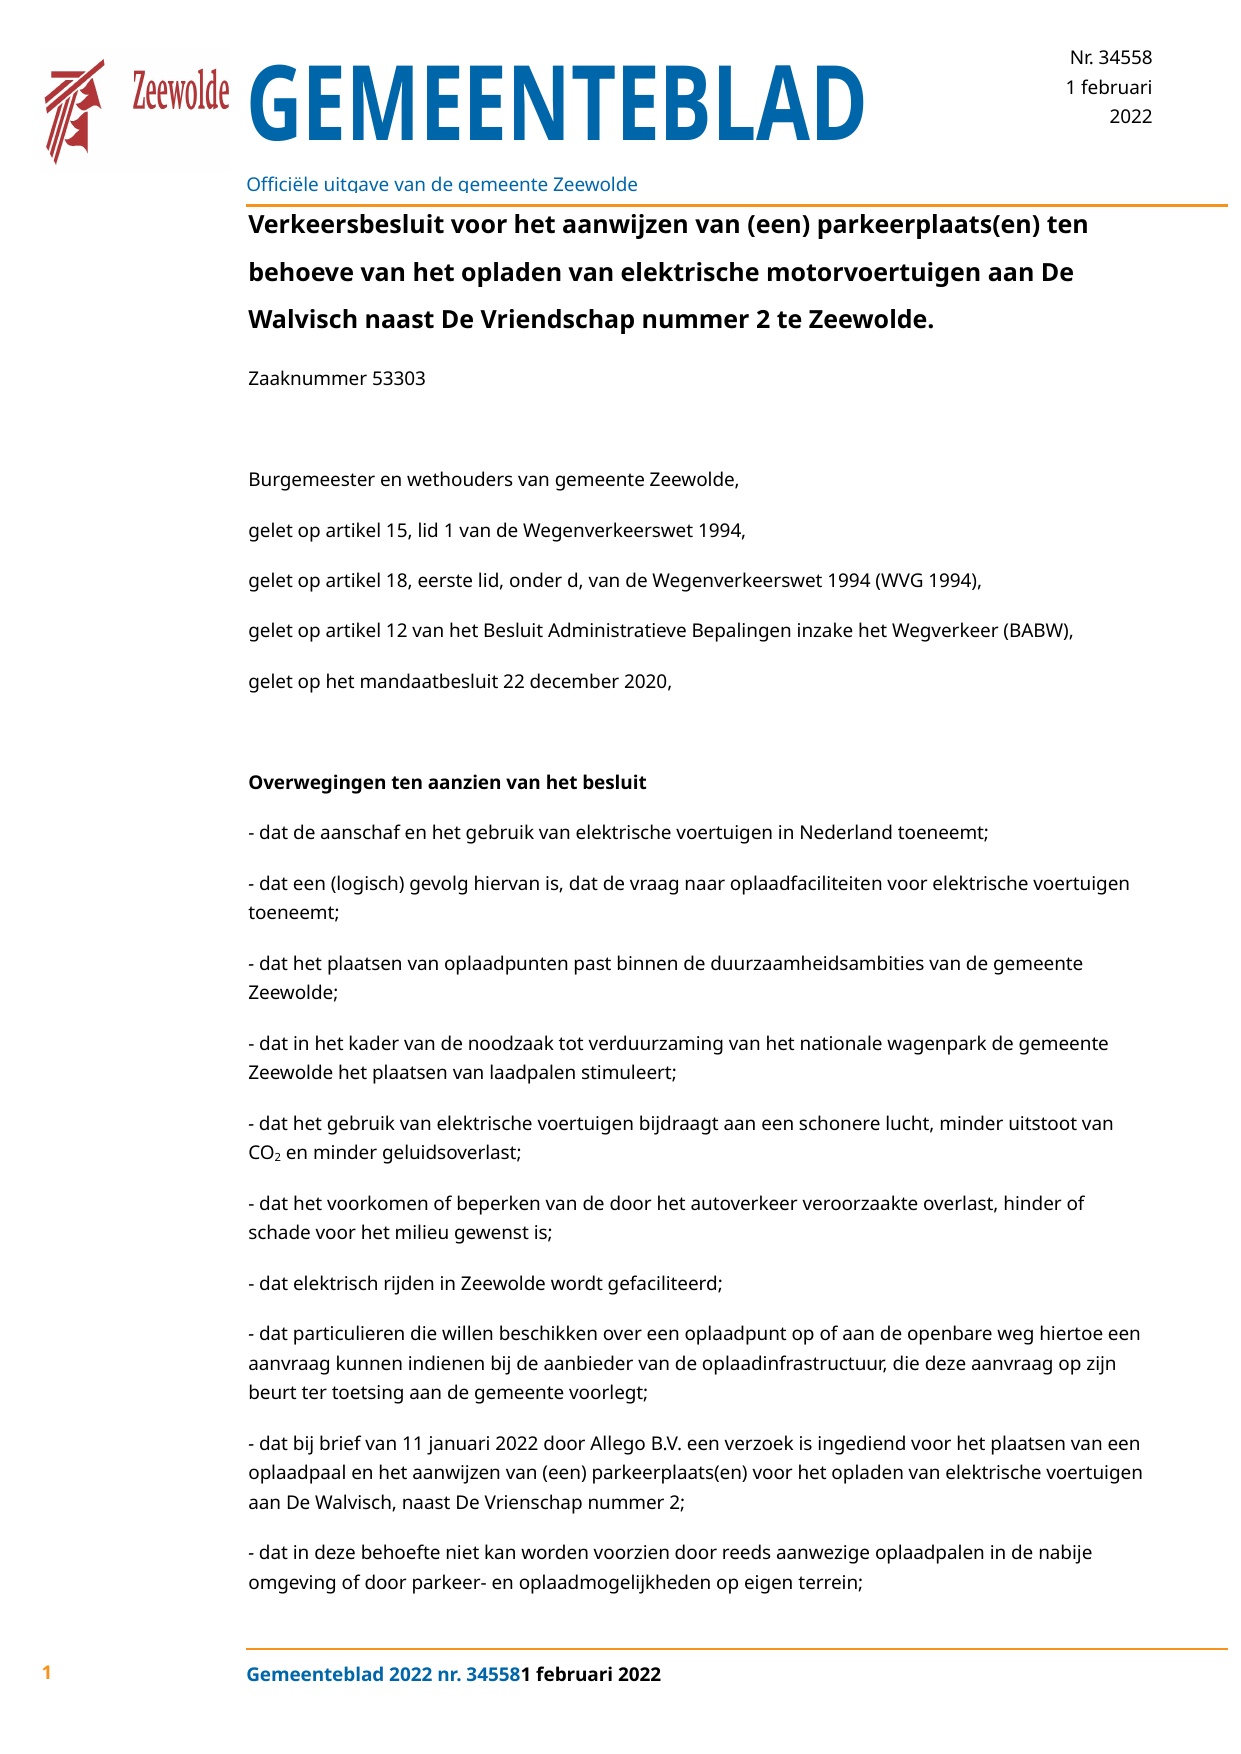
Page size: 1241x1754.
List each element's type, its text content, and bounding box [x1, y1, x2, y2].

text - dat bij brief van 11 januari 2022 door Allego B.V. een verzoek is ingediend voor het plaatsen van een oplaadpaal en het aanwijzen van (een) parkeerplaats(en) voor het opladen van elektrische voertuigen aan De Walvisch, naast De Vrienschap nummer 2; [248, 1430, 1152, 1514]
text - dat in het kader van de noodzaak tot verduurzaming van het nationale wagenpark de gemeente Zeewolde het plaatsen van laadpalen stimuleert; [248, 1030, 1152, 1085]
text Zaaknummer 53303 [248, 366, 1152, 391]
text - dat het gebruik van elektrische voertuigen bijdraagt aan een schonere lucht, minder uitstoot van CO2 en minder geluidsoverlast; [248, 1110, 1152, 1165]
text - dat particulieren die willen beschikken over een oplaadpunt op of aan de openbare weg hiertoe een aanvraag kunnen indienen bij de aanbieder van de oplaadinfrastructuur, die deze aanvraag op zijn beurt ter toetsing aan de gemeente voorlegt; [248, 1320, 1152, 1405]
text - dat elektrisch rijden in Zeewolde wordt gefaciliteerd; [248, 1270, 1152, 1295]
text Overwegingen ten aanzien van het besluit [248, 769, 1152, 794]
text - dat in deze behoefte niet kan worden voorzien door reeds aanwezige oplaadpalen in de nabije omgeving of door parkeer- en oplaadmogelijkheden op eigen terrein; [248, 1539, 1152, 1594]
text gelet op artikel 15, lid 1 van de Wegenverkeerswet 1994, [248, 517, 1152, 542]
text - dat de aanschaf en het gebruik van elektrische voertuigen in Nederland toeneemt; [248, 819, 1152, 845]
text gelet op het mandaatbesluit 22 december 2020, [248, 668, 1152, 694]
picture [41, 47, 231, 172]
text - dat het voorkomen of beperken van de door het autoverkeer veroorzaakte overlast, hinder of schade voor het milieu gewenst is; [248, 1190, 1152, 1245]
text gelet op artikel 12 van het Besluit Administratieve Bepalingen inzake het Wegverkeer (BABW), [248, 618, 1152, 643]
text - dat een (logisch) gevolg hiervan is, dat de vraag naar oplaadfaciliteiten voor elektrische voertuigen toeneemt; [248, 870, 1152, 925]
text Burgemeester en wethouders van gemeente Zeewolde, [248, 466, 1152, 492]
text - dat het plaatsen van oplaadpunten past binnen de duurzaamheidsambities van de gemeente Zeewolde; [248, 950, 1152, 1005]
text gelet op artikel 18, eerste lid, onder d, van de Wegenverkeerswet 1994 (WVG 1994), [248, 567, 1152, 593]
text Verkeersbesluit voor het aanwijzen van (een) parkeerplaats(en) ten behoeve van het opladen van elektrische motorvoertuigen aan De Walvisch naast De Vriendschap nummer 2 te Zeewolde. [248, 207, 1152, 336]
